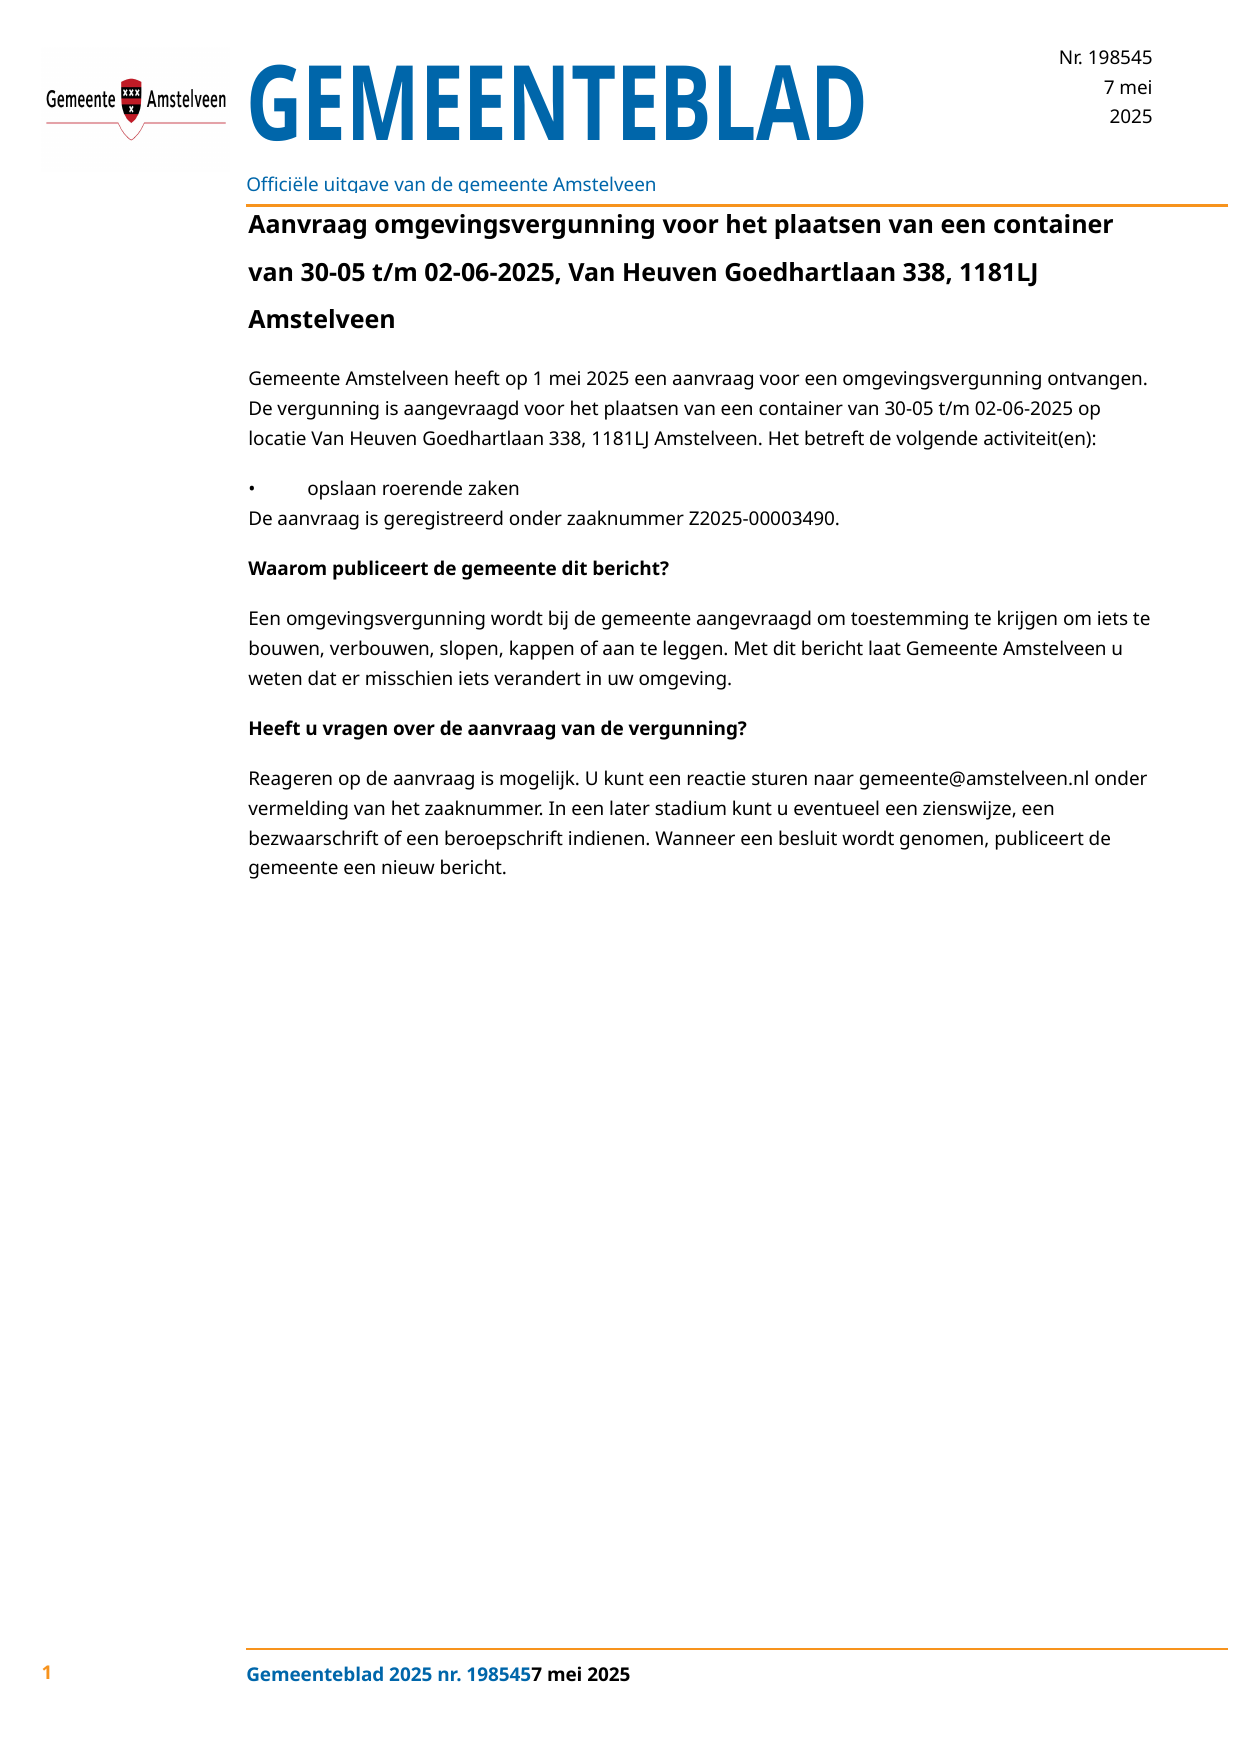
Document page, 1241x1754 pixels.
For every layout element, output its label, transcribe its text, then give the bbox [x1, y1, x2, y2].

text Waarom publiceert de gemeente dit bericht? [248, 555, 1152, 581]
picture [41, 47, 231, 172]
list opslaan roerende zaken [248, 475, 1152, 501]
text Heeft u vragen over de aanvraag van de vergunning? [248, 715, 1152, 741]
text De aanvraag is geregistreerd onder zaaknummer Z2025-00003490. [248, 505, 1152, 530]
text Een omgevingsvergunning wordt bij de gemeente aangevraagd om toestemming te krijgen om iets te bouwen, verbouwen, slopen, kappen of aan te leggen. Met dit bericht laat Gemeente Amstelveen u weten dat er misschien iets verandert in uw omgeving. [248, 606, 1152, 690]
text Aanvraag omgevingsvergunning voor het plaatsen van een container van 30-05 t/m 02-06-2025, Van Heuven Goedhartlaan 338, 1181LJ Amstelveen [248, 207, 1152, 336]
text Gemeente Amstelveen heeft op 1 mei 2025 een aanvraag voor een omgevingsvergunning ontvangen. De vergunning is aangevraagd voor het plaatsen van een container van 30-05 t/m 02-06-2025 op locatie Van Heuven Goedhartlaan 338, 1181LJ Amstelveen. Het betreft de volgende activiteit(en): [248, 366, 1152, 450]
text Reageren op de aanvraag is mogelijk. U kunt een reactie sturen naar gemeente@amstelveen.nl onder vermelding van het zaaknummer. In een later stadium kunt u eventueel een zienswijze, een bezwaarschrift of een beroepschrift indienen. Wanneer een besluit wordt genomen, publiceert de gemeente een nieuw bericht. [248, 766, 1152, 880]
